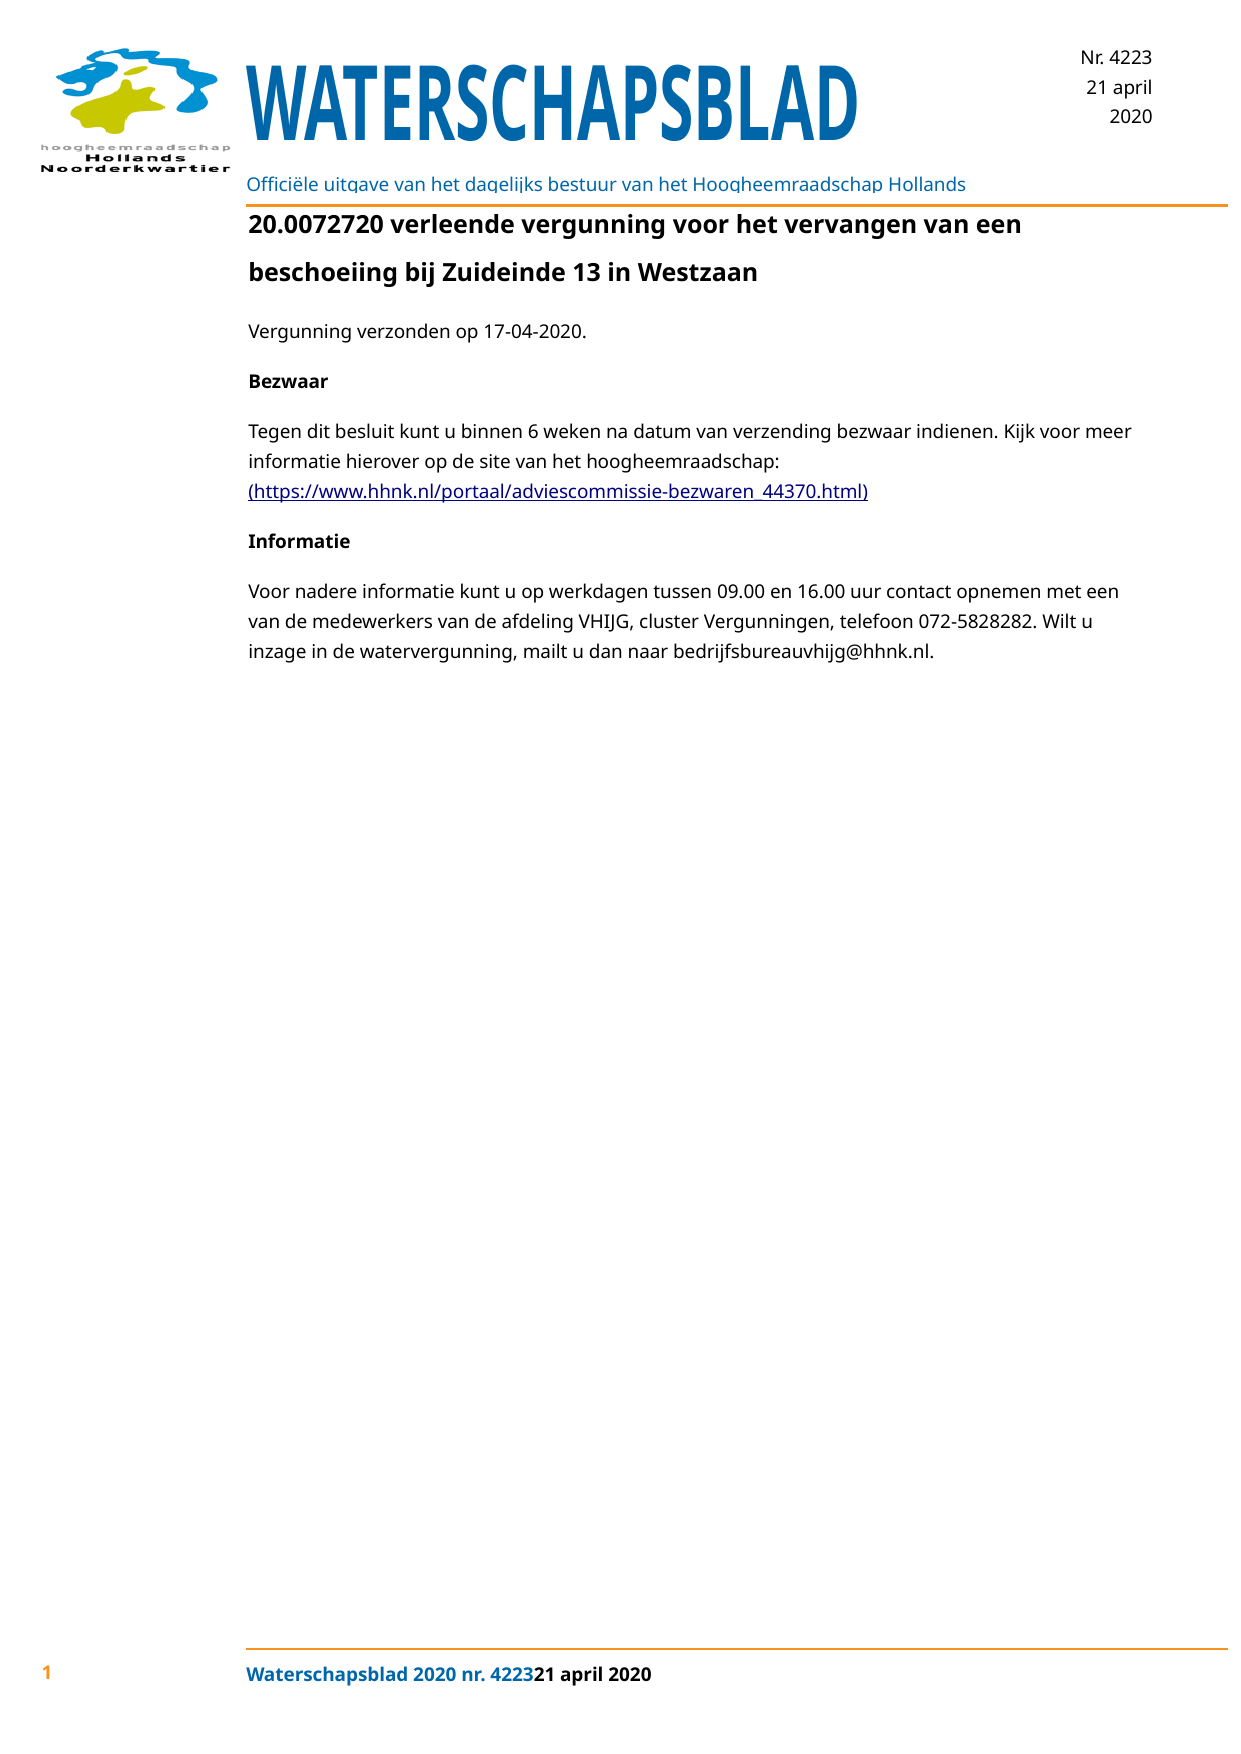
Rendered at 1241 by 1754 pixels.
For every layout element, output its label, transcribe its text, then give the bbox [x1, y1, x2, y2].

picture [41, 47, 231, 172]
text Vergunning verzonden op 17-04-2020. [248, 318, 1152, 344]
text Bezwaar [248, 368, 1152, 394]
text Voor nadere informatie kunt u op werkdagen tussen 09.00 en 16.00 uur contact opnemen met een van de medewerkers van de afdeling VHIJG, cluster Vergunningen, telefoon 072-5828282. Wilt u inzage in de watervergunning, mailt u dan naar bedrijfsbureauvhijg@hhnk.nl. [248, 579, 1152, 664]
text Tegen dit besluit kunt u binnen 6 weken na datum van verzending bezwaar indienen. Kijk voor meer informatie hierover op de site van het hoogheemraadschap: (https://www.hhnk.nl/portaal/adviescommissie-bezwaren_44370.html) [248, 419, 1152, 504]
text Informatie [248, 528, 1152, 554]
text 20.0072720 verleende vergunning voor het vervangen van een beschoeiing bij Zuideinde 13 in Westzaan [248, 207, 1152, 288]
